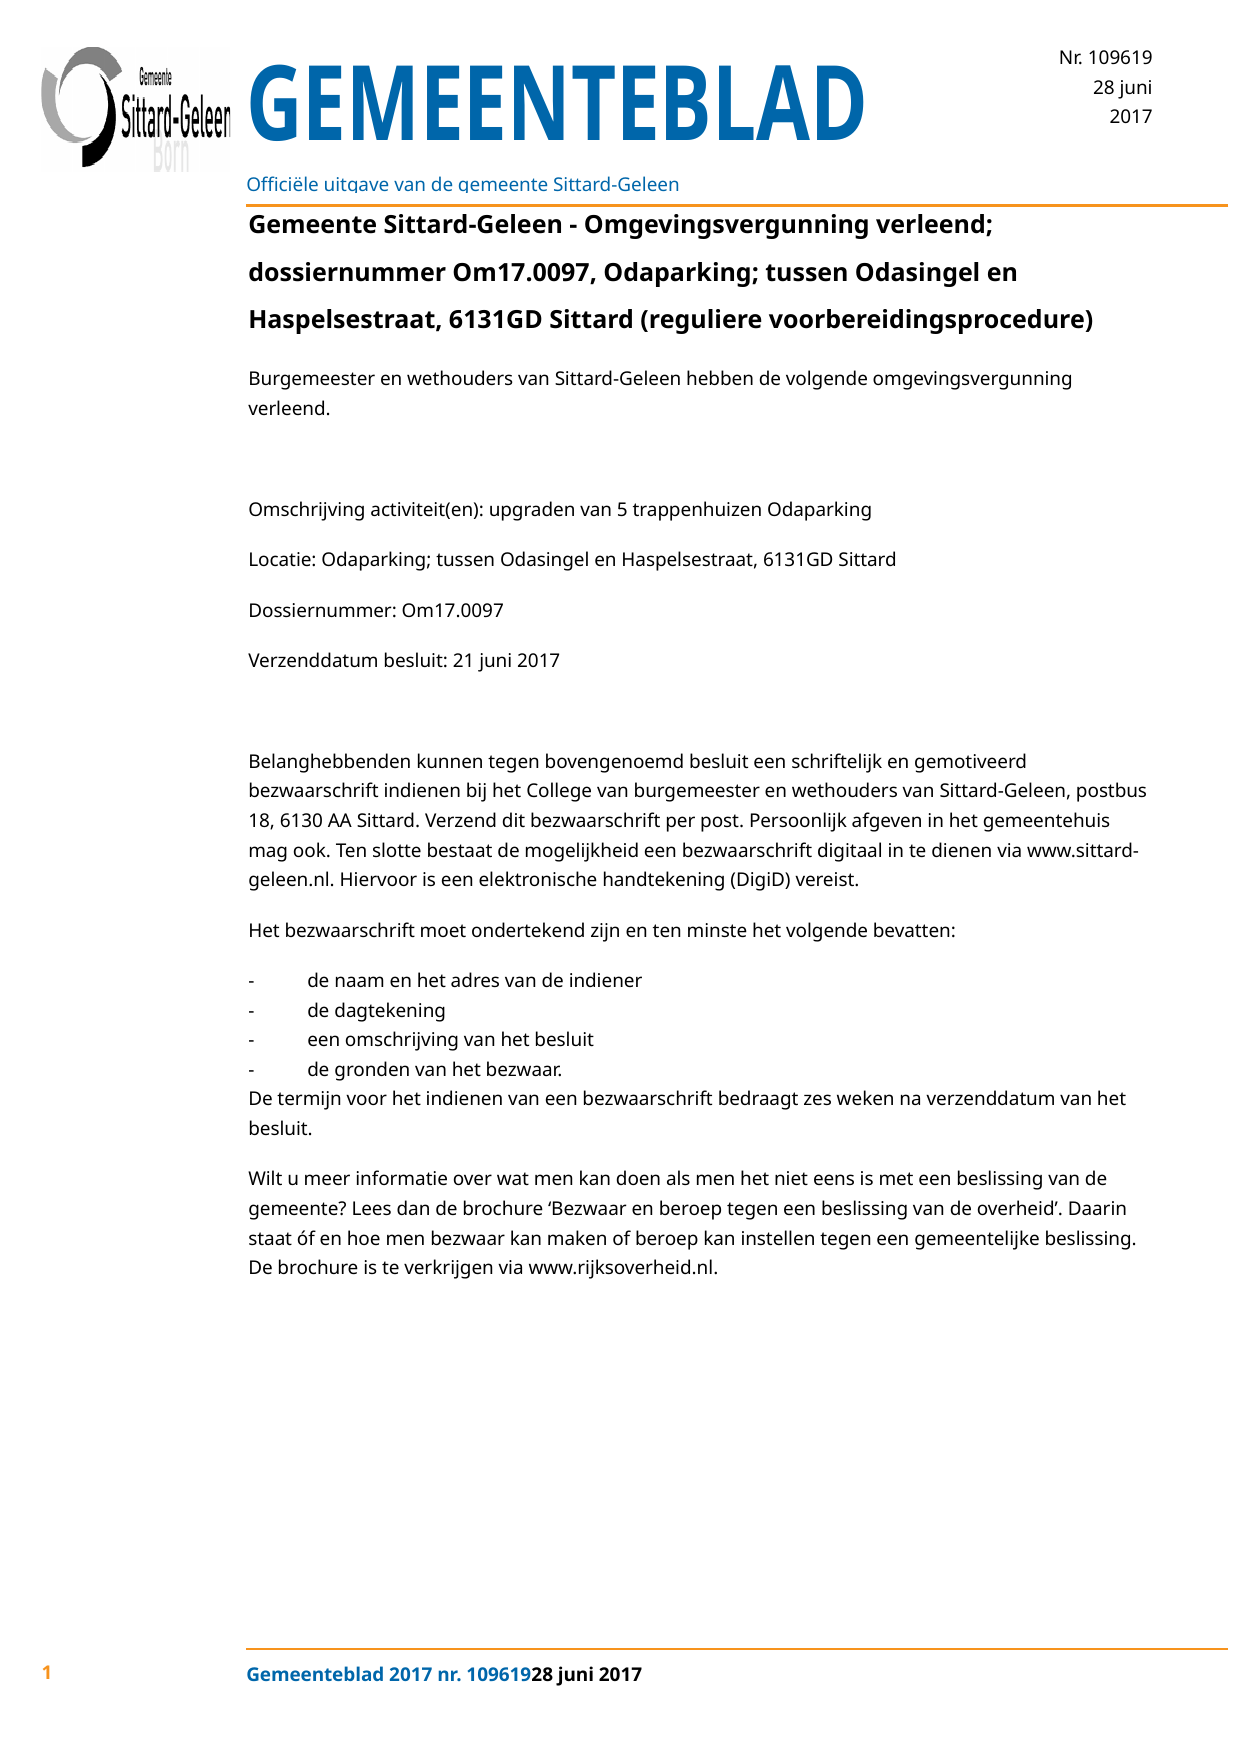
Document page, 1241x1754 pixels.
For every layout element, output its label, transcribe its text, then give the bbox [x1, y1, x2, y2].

text Gemeente Sittard-Geleen - Omgevingsvergunning verleend; dossiernummer Om17.0097, Odaparking; tussen Odasingel en Haspelsestraat, 6131GD Sittard (reguliere voorbereidingsprocedure) [248, 207, 1152, 336]
text Dossiernummer: Om17.0097 [248, 597, 1152, 622]
text Het bezwaarschrift moet ondertekend zijn en ten minste het volgende bevatten: [248, 917, 1152, 942]
text Belanghebbenden kunnen tegen bovengenoemd besluit een schriftelijk en gemotiveerd bezwaarschrift indienen bij het College van burgemeester en wethouders van Sittard-Geleen, postbus 18, 6130 AA Sittard. Verzend dit bezwaarschrift per post. Persoonlijk afgeven in het gemeentehuis mag ook. Ten slotte bestaat de mogelijkheid een bezwaarschrift digitaal in te dienen via www.sittard-geleen.nl. Hiervoor is een elektronische handtekening (DigiD) vereist. [248, 748, 1152, 892]
picture [41, 47, 231, 172]
text De termijn voor het indienen van een bezwaarschrift bedraagt zes weken na verzenddatum van het besluit. [248, 1086, 1152, 1141]
text Burgemeester en wethouders van Sittard-Geleen hebben de volgende omgevingsvergunning verleend. [248, 366, 1152, 421]
list de naam en het adres van de indiener [248, 967, 1152, 993]
text Wilt u meer informatie over wat men kan doen als men het niet eens is met een beslissing van de gemeente? Lees dan de brochure ‘Bezwaar en beroep tegen een beslissing van de overheid’. Daarin staat óf en hoe men bezwaar kan maken of beroep kan instellen tegen een gemeentelijke beslissing. De brochure is te verkrijgen via www.rijksoverheid.nl. [248, 1166, 1152, 1280]
text Verzenddatum besluit: 21 juni 2017 [248, 647, 1152, 673]
list een omschrijving van het besluit [248, 1026, 1152, 1052]
list de gronden van het bezwaar. [248, 1056, 1152, 1082]
list de dagtekening [248, 997, 1152, 1022]
text Omschrijving activiteit(en): upgraden van 5 trappenhuizen Odaparking [248, 496, 1152, 522]
text Locatie: Odaparking; tussen Odasingel en Haspelsestraat, 6131GD Sittard [248, 546, 1152, 572]
